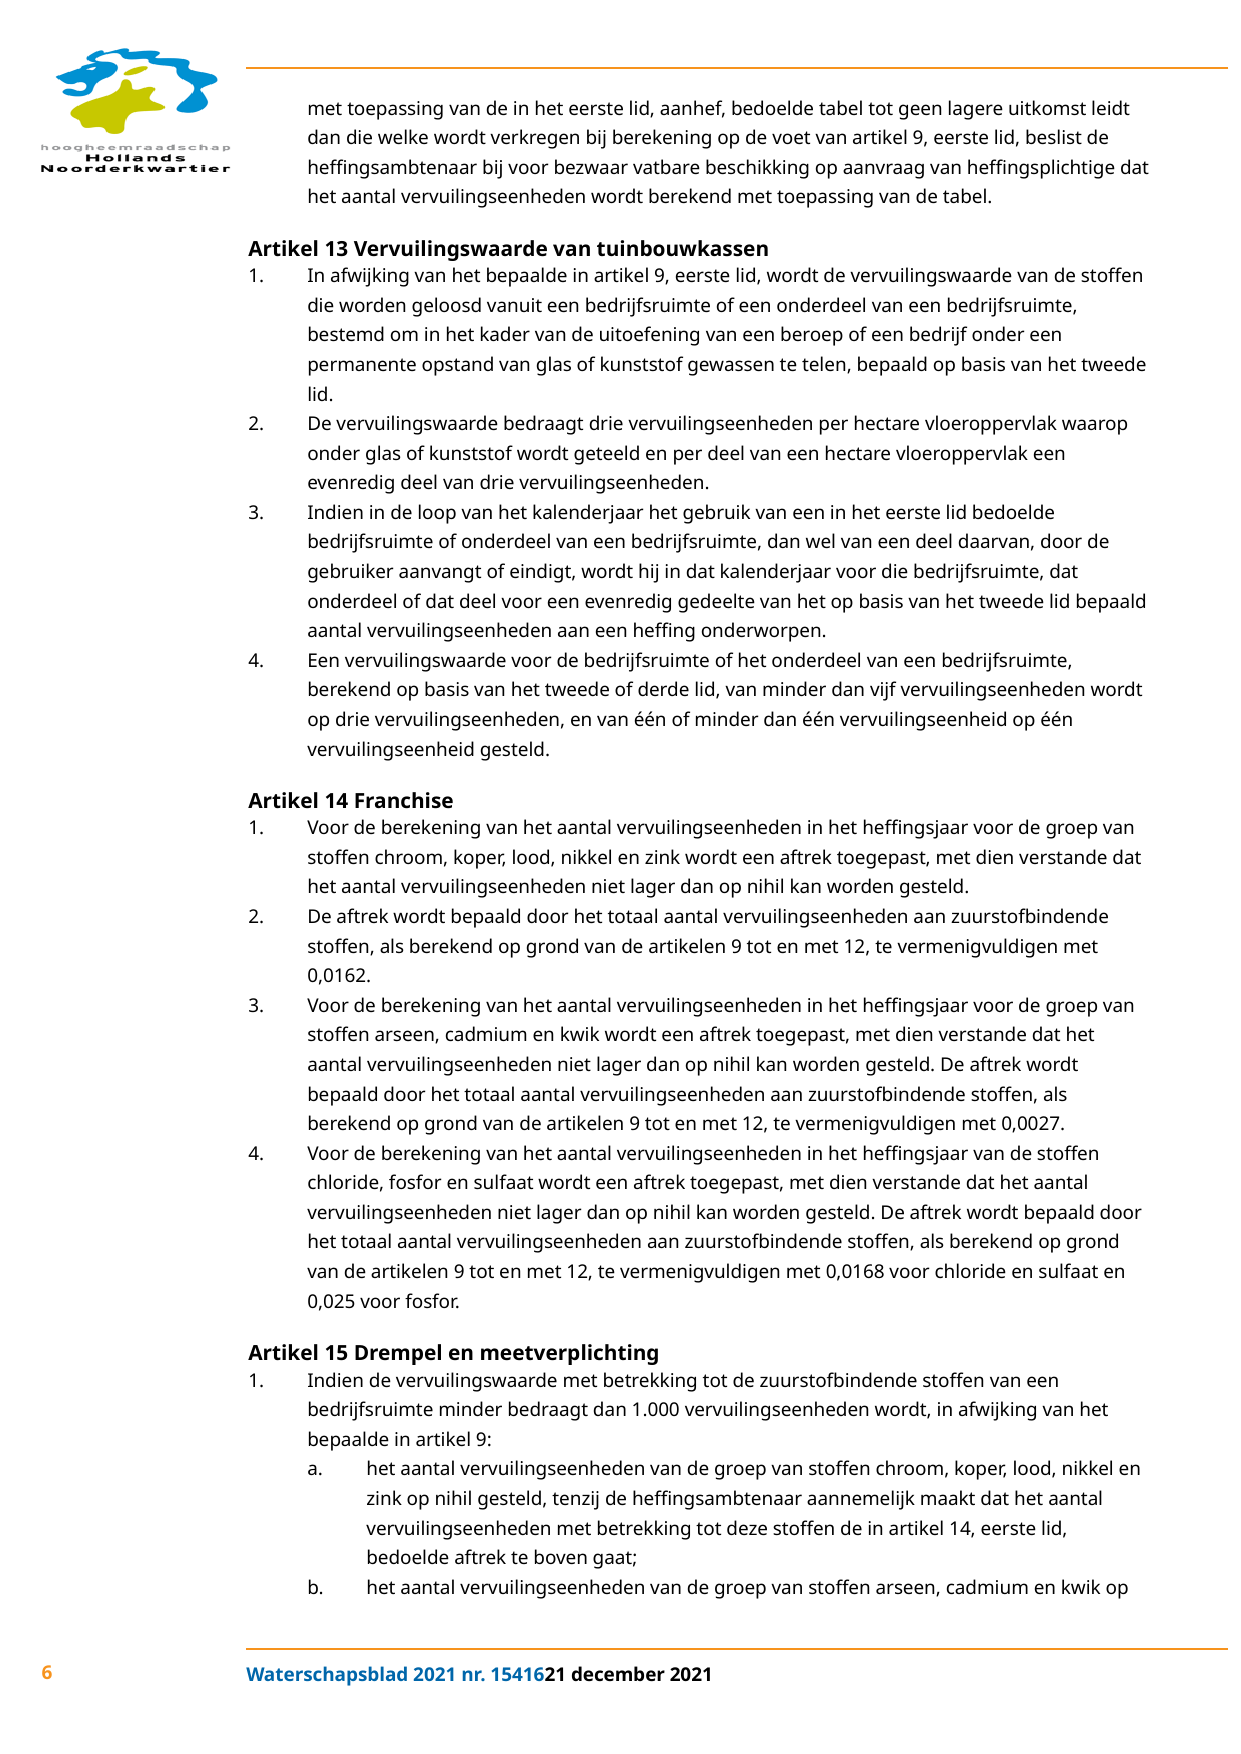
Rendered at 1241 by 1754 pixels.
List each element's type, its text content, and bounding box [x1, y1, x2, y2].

list Indien de vervuilingswaarde met betrekking tot de zuurstofbindende stoffen van een bedrijfsruimte minder bedraagt dan 1.000 vervuilingseenheden wordt, in afwijking van het bepaalde in artikel 9: [248, 1367, 1152, 1452]
list het aantal vervuilingseenheden van de groep van stoffen chroom, koper, lood, nikkel en zink op nihil gesteld, tenzij de heffingsambtenaar aannemelijk maakt dat het aantal vervuilingseenheden met betrekking tot deze stoffen de in artikel 14, eerste lid, bedoelde aftrek te boven gaat; [307, 1456, 1152, 1570]
list met toepassing van de in het eerste lid, aanhef, bedoelde tabel tot geen lagere uitkomst leidt dan die welke wordt verkregen bij berekening op de voet van artikel 9, eerste lid, beslist de heffingsambtenaar bij voor bezwaar vatbare beschikking op aanvraag van heffingsplichtige dat het aantal vervuilingseenheden wordt berekend met toepassing van de tabel. [248, 95, 1152, 209]
text Artikel 14 Franchise [248, 786, 1152, 814]
list De aftrek wordt bepaald door het totaal aantal vervuilingseenheden aan zuurstofbindende stoffen, als berekend op grond van de artikelen 9 tot en met 12, te vermenigvuldigen met 0,0162. [248, 903, 1152, 988]
list Voor de berekening van het aantal vervuilingseenheden in het heffingsjaar voor de groep van stoffen chroom, koper, lood, nikkel en zink wordt een aftrek toegepast, met dien verstande dat het aantal vervuilingseenheden niet lager dan op nihil kan worden gesteld. [248, 814, 1152, 899]
picture [41, 47, 231, 172]
list In afwijking van het bepaalde in artikel 9, eerste lid, wordt de vervuilingswaarde van de stoffen die worden geloosd vanuit een bedrijfsruimte of een onderdeel van een bedrijfsruimte, bestemd om in het kader van de uitoefening van een beroep of een bedrijf onder een permanente opstand van glas of kunststof gewassen te telen, bepaald op basis van het tweede lid. [248, 262, 1152, 406]
list De vervuilingswaarde bedraagt drie vervuilingseenheden per hectare vloeroppervlak waarop onder glas of kunststof wordt geteeld en per deel van een hectare vloeroppervlak een evenredig deel van drie vervuilingseenheden. [248, 410, 1152, 495]
list Voor de berekening van het aantal vervuilingseenheden in het heffingsjaar van de stoffen chloride, fosfor en sulfaat wordt een aftrek toegepast, met dien verstande dat het aantal vervuilingseenheden niet lager dan op nihil kan worden gesteld. De aftrek wordt bepaald door het totaal aantal vervuilingseenheden aan zuurstofbindende stoffen, als berekend op grond van de artikelen 9 tot en met 12, te vermenigvuldigen met 0,0168 voor chloride en sulfaat en 0,025 voor fosfor. [248, 1140, 1152, 1314]
list Een vervuilingswaarde voor de bedrijfsruimte of het onderdeel van een bedrijfsruimte, berekend op basis van het tweede of derde lid, van minder dan vijf vervuilingseenheden wordt op drie vervuilingseenheden, en van één of minder dan één vervuilingseenheid op één vervuilingseenheid gesteld. [248, 647, 1152, 761]
text Artikel 15 Drempel en meetverplichting [248, 1338, 1152, 1367]
list het aantal vervuilingseenheden van de groep van stoffen arseen, cadmium en kwik op [307, 1574, 1152, 1599]
list Indien in de loop van het kalenderjaar het gebruik van een in het eerste lid bedoelde bedrijfsruimte of onderdeel van een bedrijfsruimte, dan wel van een deel daarvan, door de gebruiker aanvangt of eindigt, wordt hij in dat kalenderjaar voor die bedrijfsruimte, dat onderdeel of dat deel voor een evenredig gedeelte van het op basis van het tweede lid bepaald aantal vervuilingseenheden aan een heffing onderworpen. [248, 499, 1152, 643]
list Voor de berekening van het aantal vervuilingseenheden in het heffingsjaar voor de groep van stoffen arseen, cadmium en kwik wordt een aftrek toegepast, met dien verstande dat het aantal vervuilingseenheden niet lager dan op nihil kan worden gesteld. De aftrek wordt bepaald door het totaal aantal vervuilingseenheden aan zuurstofbindende stoffen, als berekend op grond van de artikelen 9 tot en met 12, te vermenigvuldigen met 0,0027. [248, 992, 1152, 1136]
text Artikel 13 Vervuilingswaarde van tuinbouwkassen [248, 234, 1152, 262]
